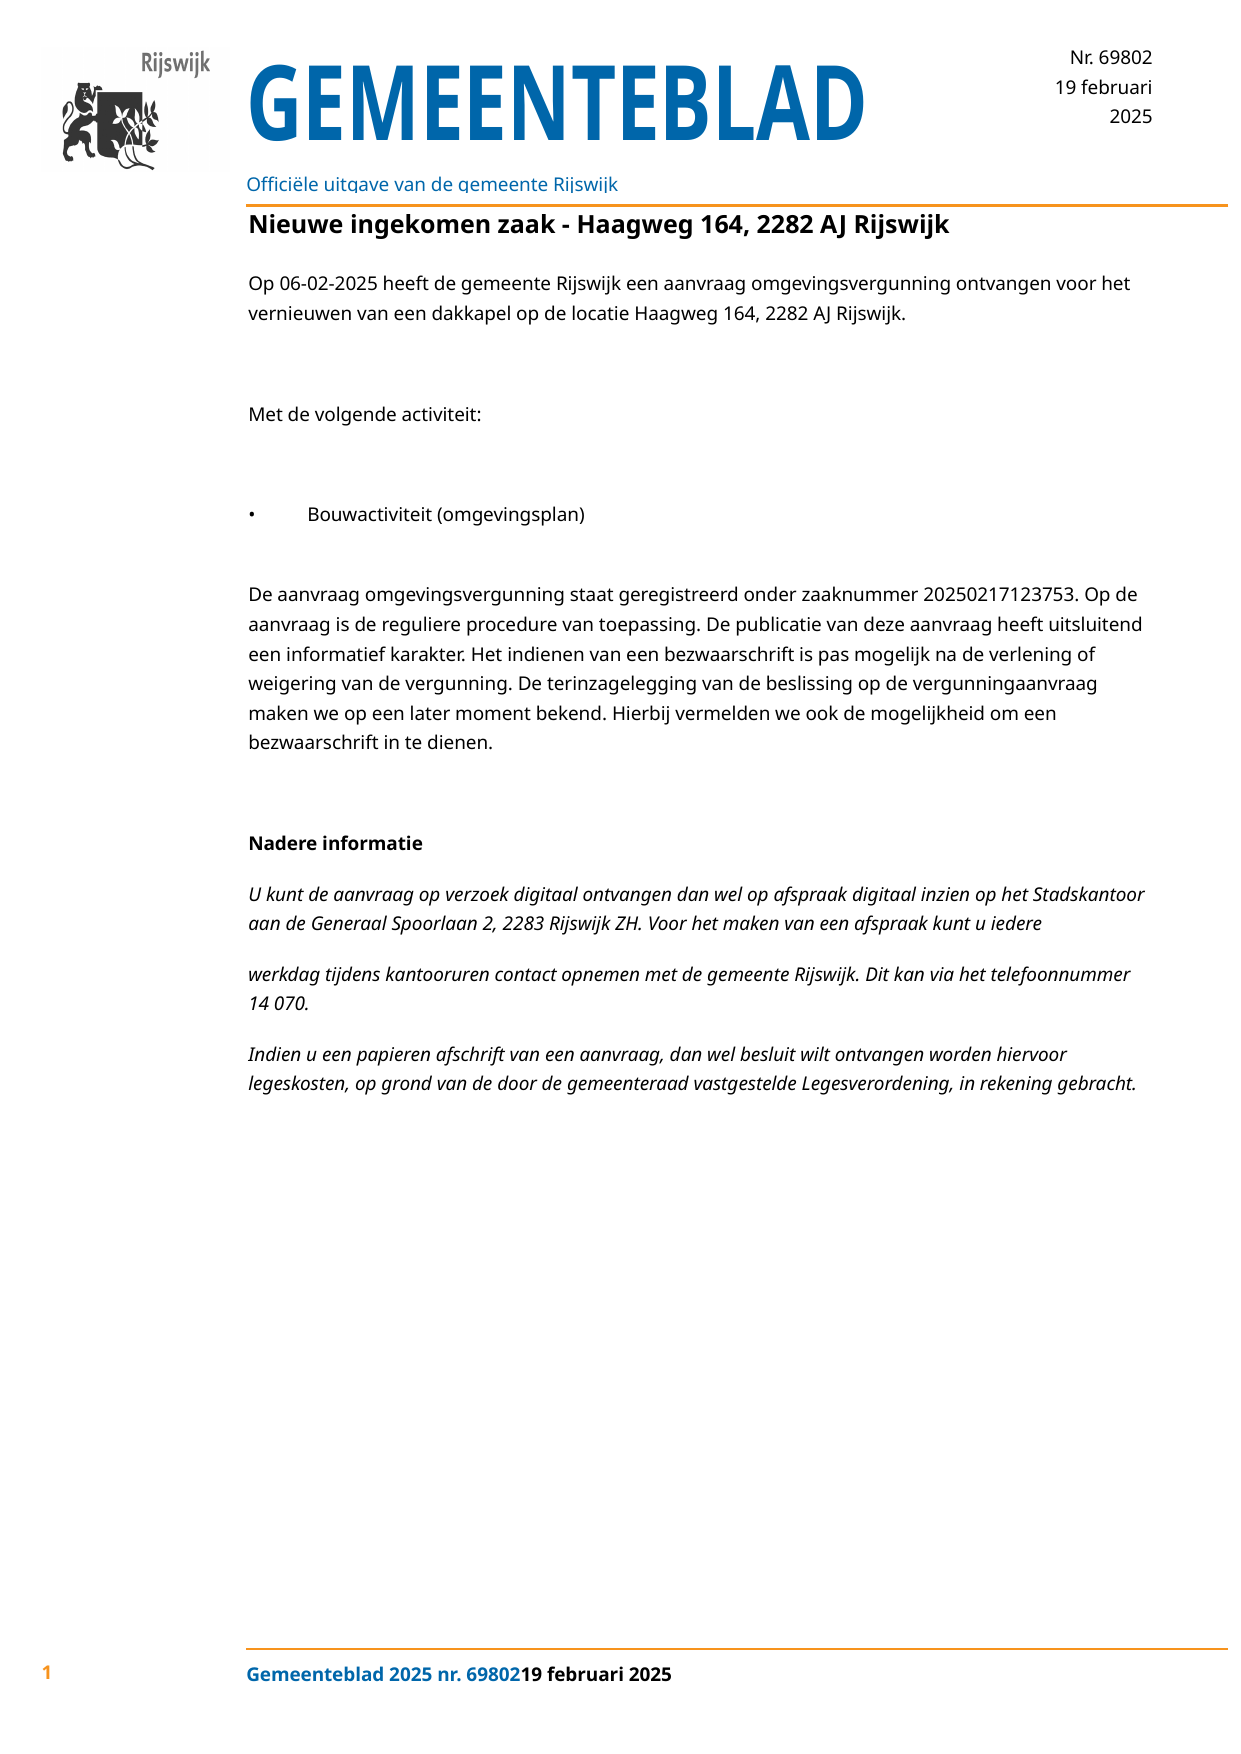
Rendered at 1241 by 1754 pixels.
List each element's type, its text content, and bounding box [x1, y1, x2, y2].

list Bouwactiviteit (omgevingsplan) [248, 502, 1152, 527]
text Nieuwe ingekomen zaak - Haagweg 164, 2282 AJ Rijswijk [248, 207, 1152, 241]
text Nadere informatie [248, 830, 1152, 856]
text Indien u een papieren afschrift van een aanvraag, dan wel besluit wilt ontvangen worden hiervoor legeskosten, op grond van de door de gemeenteraad vastgestelde Legesverordening, in rekening gebracht. [248, 1041, 1152, 1096]
text U kunt de aanvraag op verzoek digitaal ontvangen dan wel op afspraak digitaal inzien op het Stadskantoor aan de Generaal Spoorlaan 2, 2283 Rijswijk ZH. Voor het maken van een afspraak kunt u iedere [248, 881, 1152, 936]
text De aanvraag omgevingsvergunning staat geregistreerd onder zaaknummer 20250217123753. Op de aanvraag is de reguliere procedure van toepassing. De publicatie van deze aanvraag heeft uitsluitend een informatief karakter. Het indienen van een bezwaarschrift is pas mogelijk na de verlening of weigering van de vergunning. De terinzagelegging van de beslissing op de vergunningaanvraag maken we op een later moment bekend. Hierbij vermelden we ook de mogelijkheid om een bezwaarschrift in te dienen. [248, 582, 1152, 755]
text werkdag tijdens kantooruren contact opnemen met de gemeente Rijswijk. Dit kan via het telefoonnummer 14 070. [248, 961, 1152, 1016]
text Met de volgende activiteit: [248, 401, 1152, 426]
text Op 06-02-2025 heeft de gemeente Rijswijk een aanvraag omgevingsvergunning ontvangen voor het vernieuwen van een dakkapel op de locatie Haagweg 164, 2282 AJ Rijswijk. [248, 270, 1152, 326]
picture [41, 47, 231, 172]
